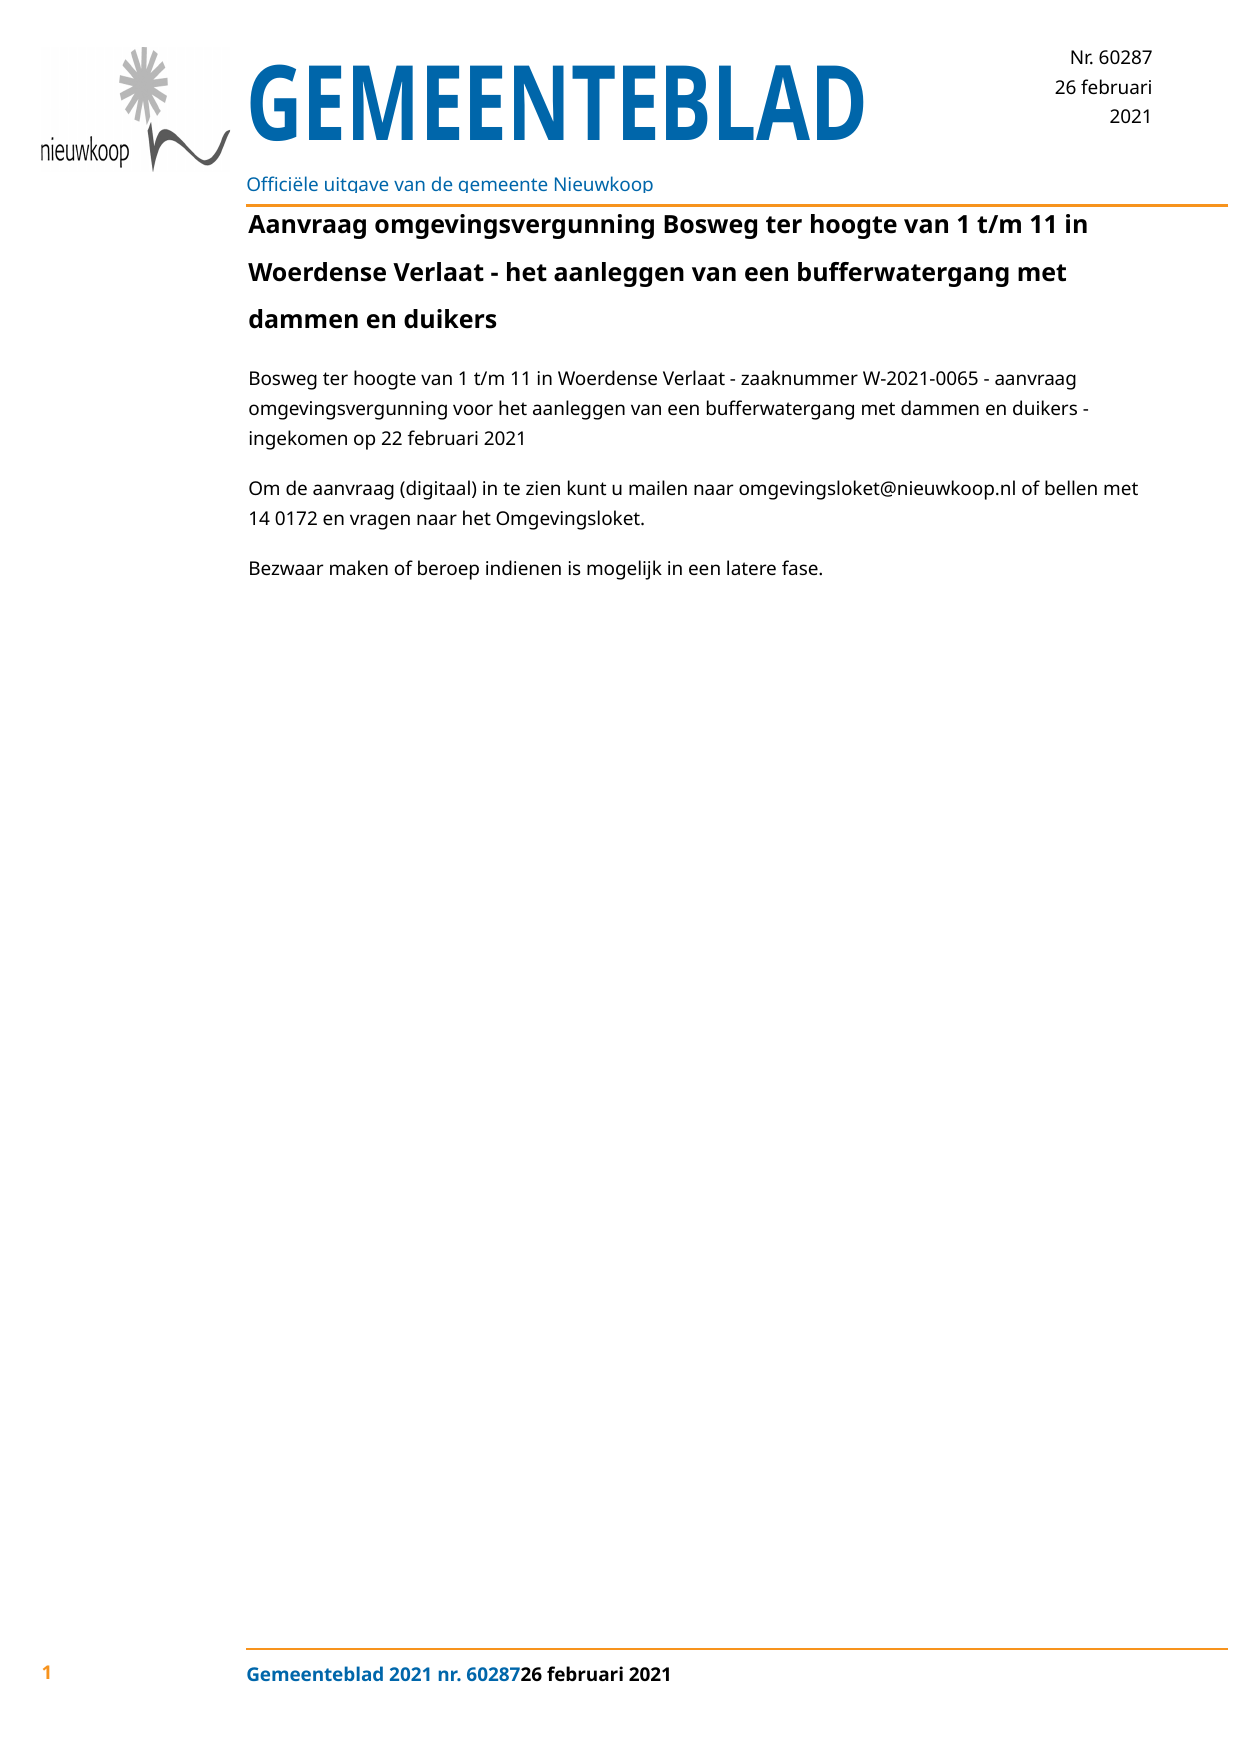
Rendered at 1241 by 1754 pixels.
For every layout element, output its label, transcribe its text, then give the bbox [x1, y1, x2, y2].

text Om de aanvraag (digitaal) in te zien kunt u mailen naar omgevingsloket@nieuwkoop.nl of bellen met 14 0172 en vragen naar het Omgevingsloket. [248, 475, 1152, 530]
text Bezwaar maken of beroep indienen is mogelijk in een latere fase. [248, 555, 1152, 581]
picture [41, 47, 231, 172]
text Bosweg ter hoogte van 1 t/m 11 in Woerdense Verlaat - zaaknummer W-2021-0065 - aanvraag omgevingsvergunning voor het aanleggen van een bufferwatergang met dammen en duikers - ingekomen op 22 februari 2021 [248, 366, 1152, 450]
text Aanvraag omgevingsvergunning Bosweg ter hoogte van 1 t/m 11 in Woerdense Verlaat - het aanleggen van een bufferwatergang met dammen en duikers [248, 207, 1152, 336]
